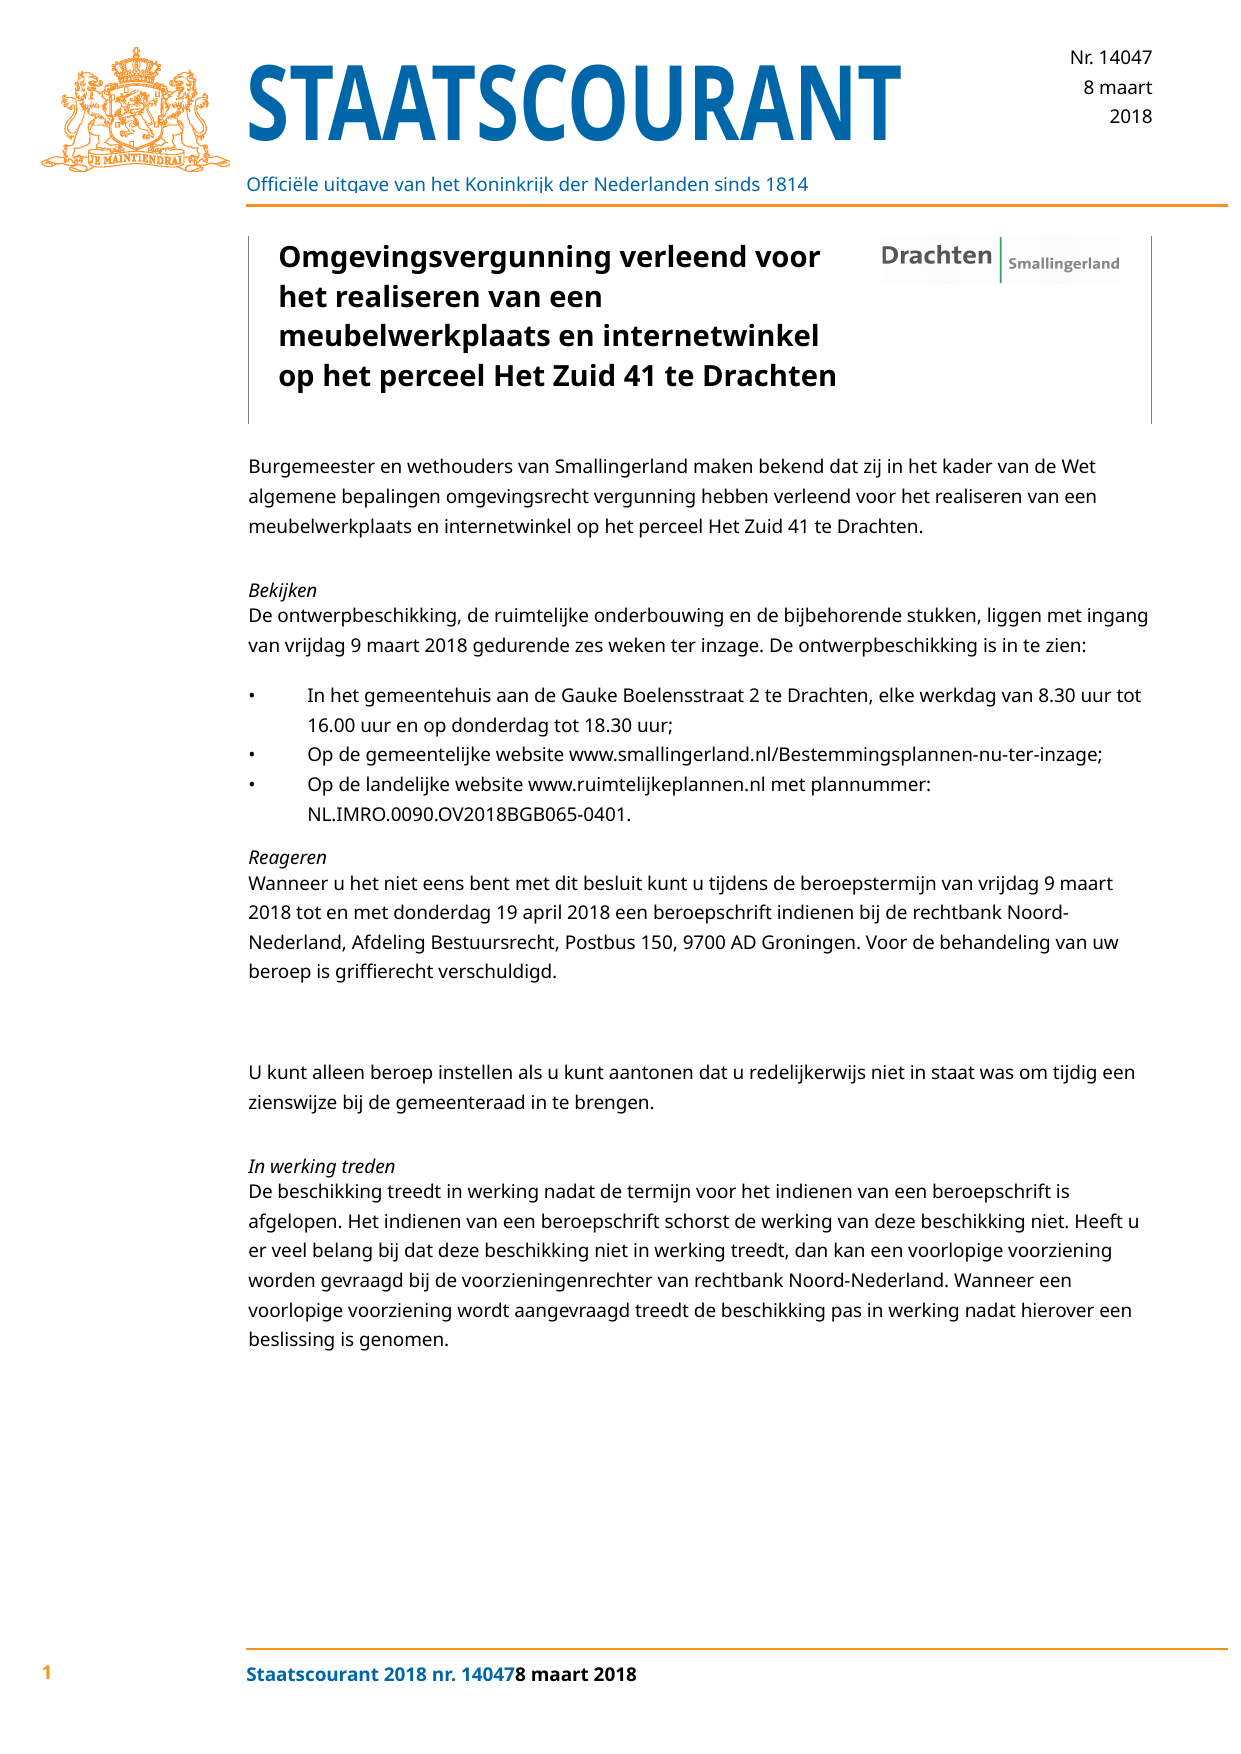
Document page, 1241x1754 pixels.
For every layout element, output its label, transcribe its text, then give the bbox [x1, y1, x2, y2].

text De beschikking treedt in werking nadat de termijn voor het indienen van een beroepschrift is afgelopen. Het indienen van een beroepschrift schorst de werking van deze beschikking niet. Heeft u er veel belang bij dat deze beschikking niet in werking treedt, dan kan een voorlopige voorziening worden gevraagd bij de voorzieningenrechter van rechtbank Noord-Nederland. Wanneer een voorlopige voorziening wordt aangevraagd treedt de beschikking pas in werking nadat hierover een beslissing is genomen. [248, 1178, 1152, 1352]
text U kunt alleen beroep instellen als u kunt aantonen dat u redelijkerwijs niet in staat was om tijdig een zienswijze bij de gemeenteraad in te brengen. [248, 1059, 1152, 1114]
table_header Omgevingsvergunning verleend voor het realiseren van een meubelwerkplaats en internetwinkel op het perceel Het Zuid 41 te Drachten [249, 236, 850, 424]
table_header [850, 236, 1151, 424]
text Reageren [248, 844, 1152, 870]
list Op de gemeentelijke website www.smallingerland.nl/Bestemmingsplannen-nu-ter-inzage; [248, 742, 1152, 767]
list Op de landelijke website www.ruimtelijkeplannen.nl met plannummer: NL.IMRO.0090.OV2018BGB065-0401. [248, 771, 1152, 827]
text Burgemeester en wethouders van Smallingerland maken bekend dat zij in het kader van de Wet algemene bepalingen omgevingsrecht vergunning hebben verleend voor het realiseren van een meubelwerkplaats en internetwinkel op het perceel Het Zuid 41 te Drachten. [248, 454, 1152, 538]
text Bekijken [248, 577, 1152, 602]
picture [882, 236, 1119, 284]
picture [41, 47, 231, 172]
text Wanneer u het niet eens bent met dit besluit kunt u tijdens de beroepstermijn van vrijdag 9 maart 2018 tot en met donderdag 19 april 2018 een beroepschrift indienen bij de rechtbank Noord-Nederland, Afdeling Bestuursrecht, Postbus 150, 9700 AD Groningen. Voor de behandeling van uw beroep is griffierecht verschuldigd. [248, 870, 1152, 984]
text De ontwerpbeschikking, de ruimtelijke onderbouwing en de bijbehorende stukken, liggen met ingang van vrijdag 9 maart 2018 gedurende zes weken ter inzage. De ontwerpbeschikking is in te zien: [248, 602, 1152, 658]
text In werking treden [248, 1153, 1152, 1178]
list In het gemeentehuis aan de Gauke Boelensstraat 2 te Drachten, elke werkdag van 8.30 uur tot 16.00 uur en op donderdag tot 18.30 uur; [248, 682, 1152, 738]
